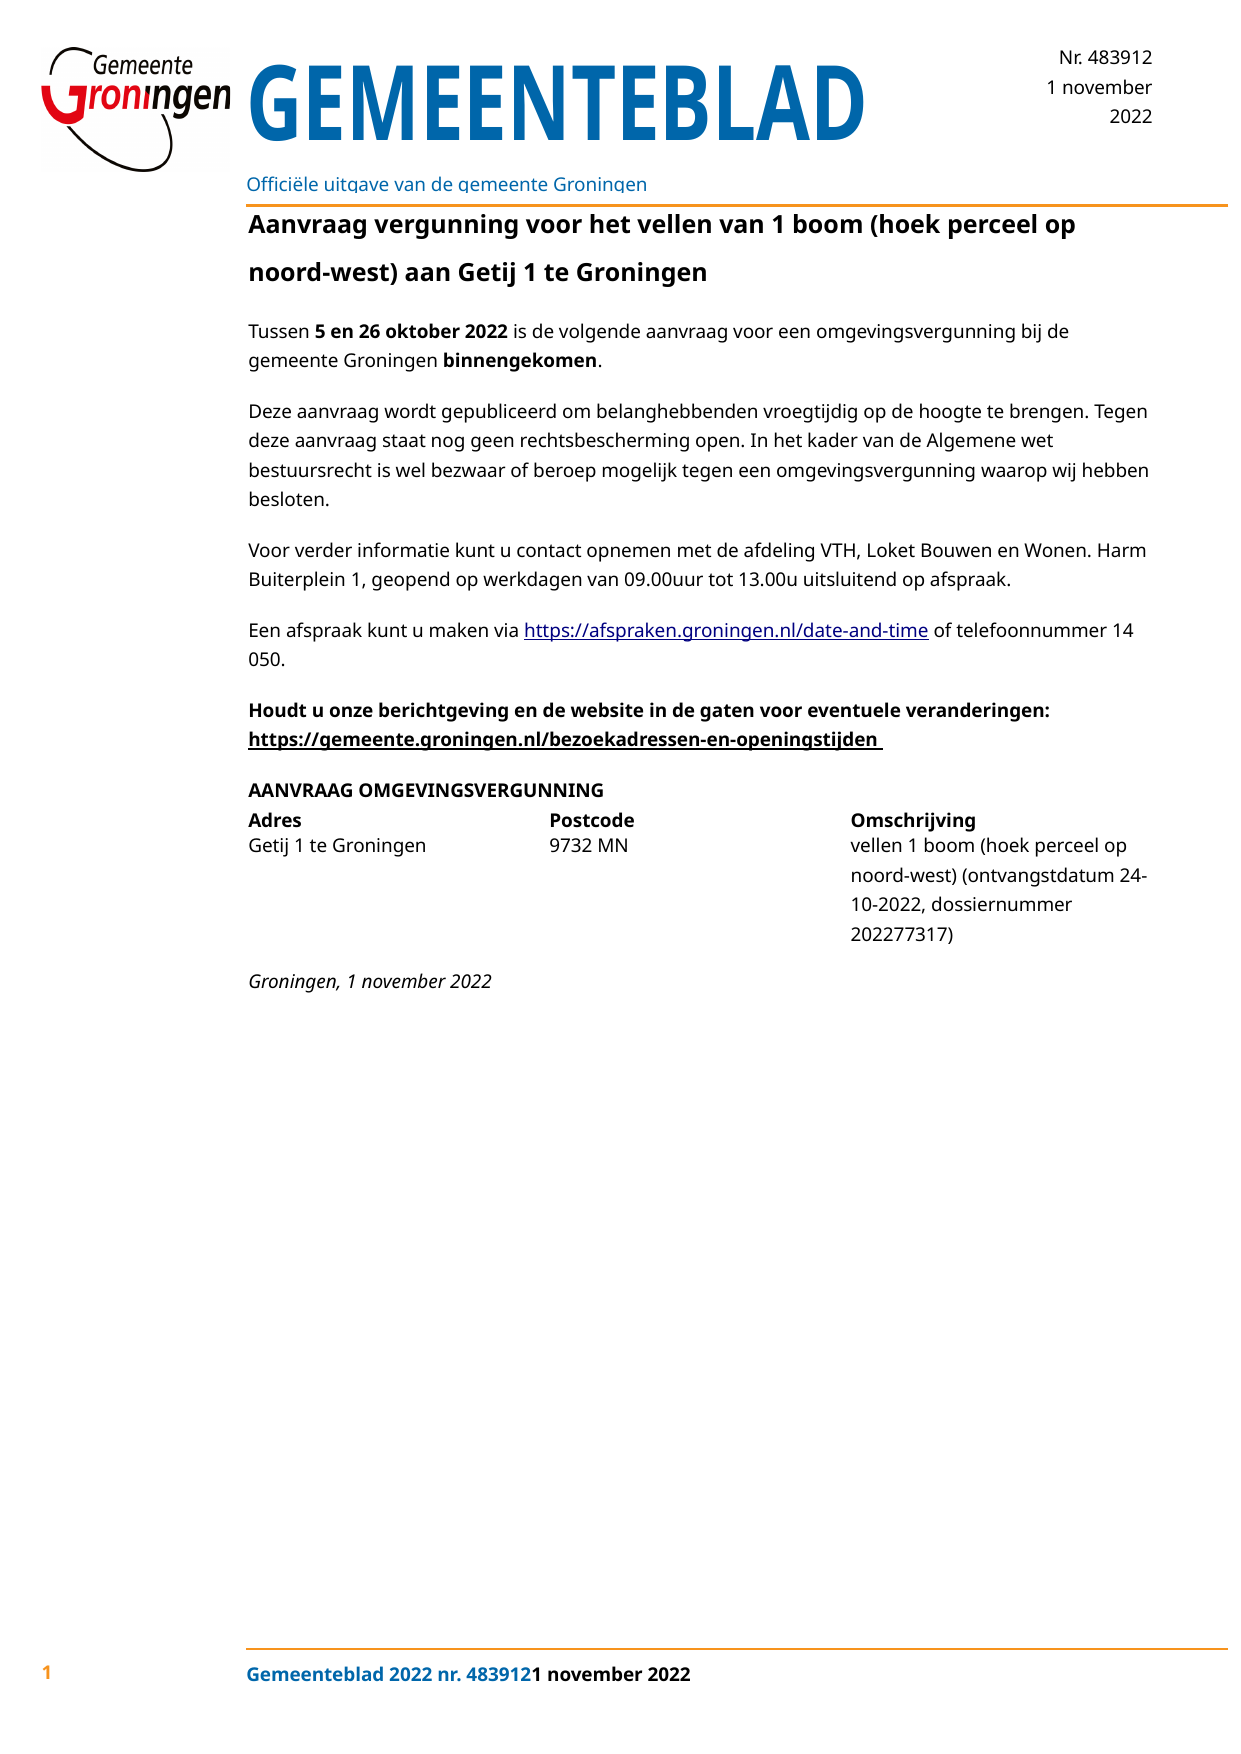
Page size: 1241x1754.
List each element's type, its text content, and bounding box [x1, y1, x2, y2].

table_cell 9732 MN [549, 833, 850, 947]
table_header Omschrijving [850, 807, 1152, 832]
text Deze aanvraag wordt gepubliceerd om belanghebbenden vroegtijdig op de hoogte te brengen. Tegen deze aanvraag staat nog geen rechtsbescherming open. In het kader van de Algemene wet bestuursrecht is wel bezwaar of beroep mogelijk tegen een omgevingsvergunning waarop wij hebben besloten. [248, 398, 1152, 512]
table_header Postcode [549, 807, 850, 832]
text Tussen 5 en 26 oktober 2022 is de volgende aanvraag voor een omgevingsvergunning bij de gemeente Groningen binnengekomen. [248, 318, 1152, 373]
text Voor verder informatie kunt u contact opnemen met de afdeling VTH, Loket Bouwen en Wonen. Harm Buiterplein 1, geopend op werkdagen van 09.00uur tot 13.00u uitsluitend op afspraak. [248, 537, 1152, 592]
table_cell Getij 1 te Groningen [248, 833, 549, 947]
table_cell vellen 1 boom (hoek perceel op noord-west) (ontvangstdatum 24-10-2022, dossiernummer 202277317) [850, 833, 1152, 947]
text Een afspraak kunt u maken via https://afspraken.groningen.nl/date-and-time of telefoonnummer 14 050. [248, 617, 1152, 672]
table_header Adres [248, 807, 549, 832]
text Houdt u onze berichtgeving en de website in de gaten voor eventuele veranderingen: https://gemeente.groningen.nl/bezoekadressen-en-openingstijden [248, 697, 1152, 752]
picture [41, 47, 231, 172]
text AANVRAAG OMGEVINGSVERGUNNING [248, 777, 1152, 803]
text Aanvraag vergunning voor het vellen van 1 boom (hoek perceel op noord-west) aan Getij 1 te Groningen [248, 207, 1152, 288]
text Groningen, 1 november 2022 [248, 968, 1152, 994]
